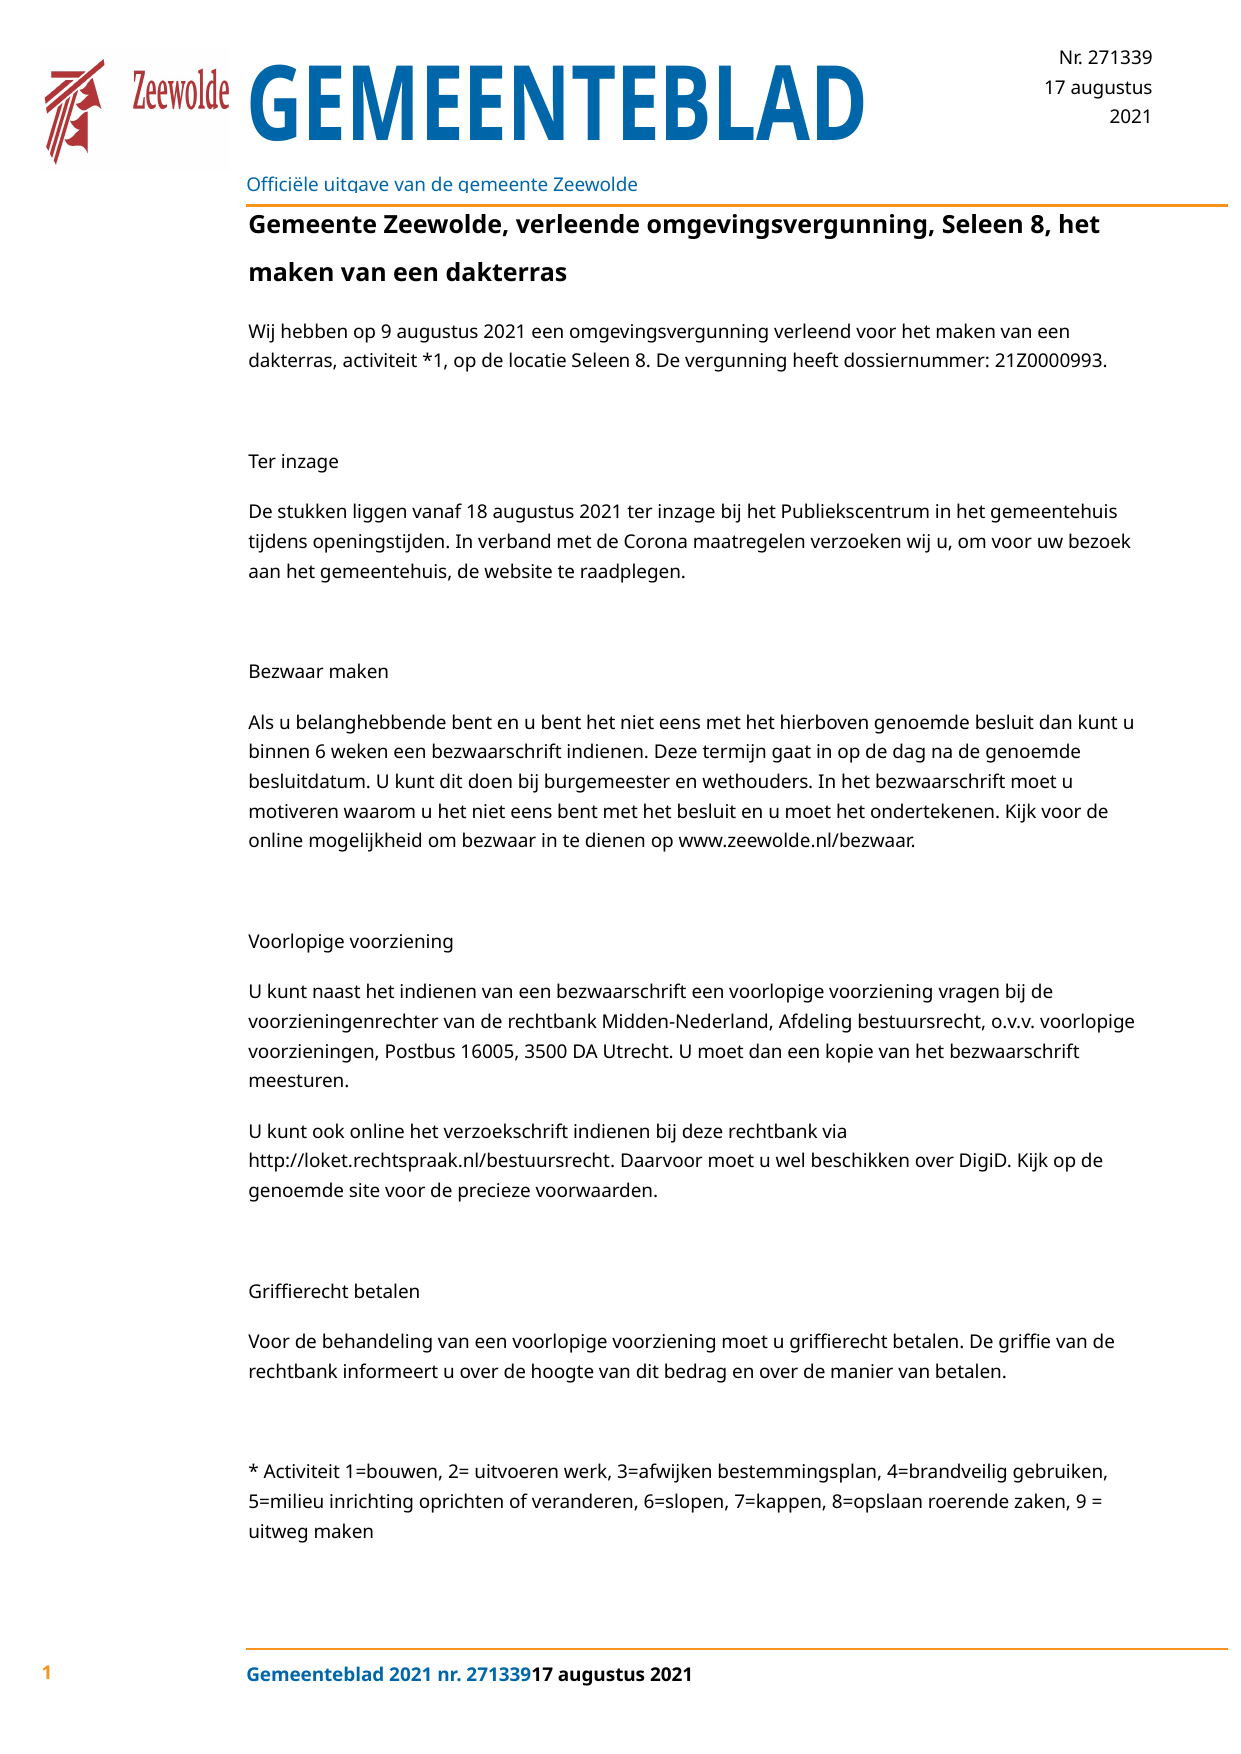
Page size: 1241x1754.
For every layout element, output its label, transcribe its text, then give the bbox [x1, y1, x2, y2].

text U kunt naast het indienen van een bezwaarschrift een voorlopige voorziening vragen bij de voorzieningenrechter van de rechtbank Midden-Nederland, Afdeling bestuursrecht, o.v.v. voorlopige voorzieningen, Postbus 16005, 3500 DA Utrecht. U moet dan een kopie van het bezwaarschrift meesturen. [248, 979, 1152, 1093]
text Gemeente Zeewolde, verleende omgevingsvergunning, Seleen 8, het maken van een dakterras [248, 207, 1152, 288]
text Ter inzage [248, 448, 1152, 474]
text Voorlopige voorziening [248, 928, 1152, 954]
text Bezwaar maken [248, 659, 1152, 684]
text Als u belanghebbende bent en u bent het niet eens met het hierboven genoemde besluit dan kunt u binnen 6 weken een bezwaarschrift indienen. Deze termijn gaat in op de dag na de genoemde besluitdatum. U kunt dit doen bij burgemeester en wethouders. In het bezwaarschrift moet u motiveren waarom u het niet eens bent met het besluit en u moet het ondertekenen. Kijk voor de online mogelijkheid om bezwaar in te dienen op www.zeewolde.nl/bezwaar. [248, 709, 1152, 853]
text * Activiteit 1=bouwen, 2= uitvoeren werk, 3=afwijken bestemmingsplan, 4=brandveilig gebruiken, 5=milieu inrichting oprichten of veranderen, 6=slopen, 7=kappen, 8=opslaan roerende zaken, 9 = uitweg maken [248, 1459, 1152, 1544]
text Griffierecht betalen [248, 1278, 1152, 1304]
text Wij hebben op 9 augustus 2021 een omgevingsvergunning verleend voor het maken van een dakterras, activiteit *1, op de locatie Seleen 8. De vergunning heeft dossiernummer: 21Z0000993. [248, 318, 1152, 373]
text Voor de behandeling van een voorlopige voorziening moet u griffierecht betalen. De griffie van de rechtbank informeert u over de hoogte van dit bedrag en over de manier van betalen. [248, 1328, 1152, 1384]
text U kunt ook online het verzoekschrift indienen bij deze rechtbank via http://loket.rechtspraak.nl/bestuursrecht. Daarvoor moet u wel beschikken over DigiD. Kijk op de genoemde site voor de precieze voorwaarden. [248, 1118, 1152, 1203]
text De stukken liggen vanaf 18 augustus 2021 ter inzage bij het Publiekscentrum in het gemeentehuis tijdens openingstijden. In verband met de Corona maatregelen verzoeken wij u, om voor uw bezoek aan het gemeentehuis, de website te raadplegen. [248, 499, 1152, 584]
picture [41, 47, 231, 172]
